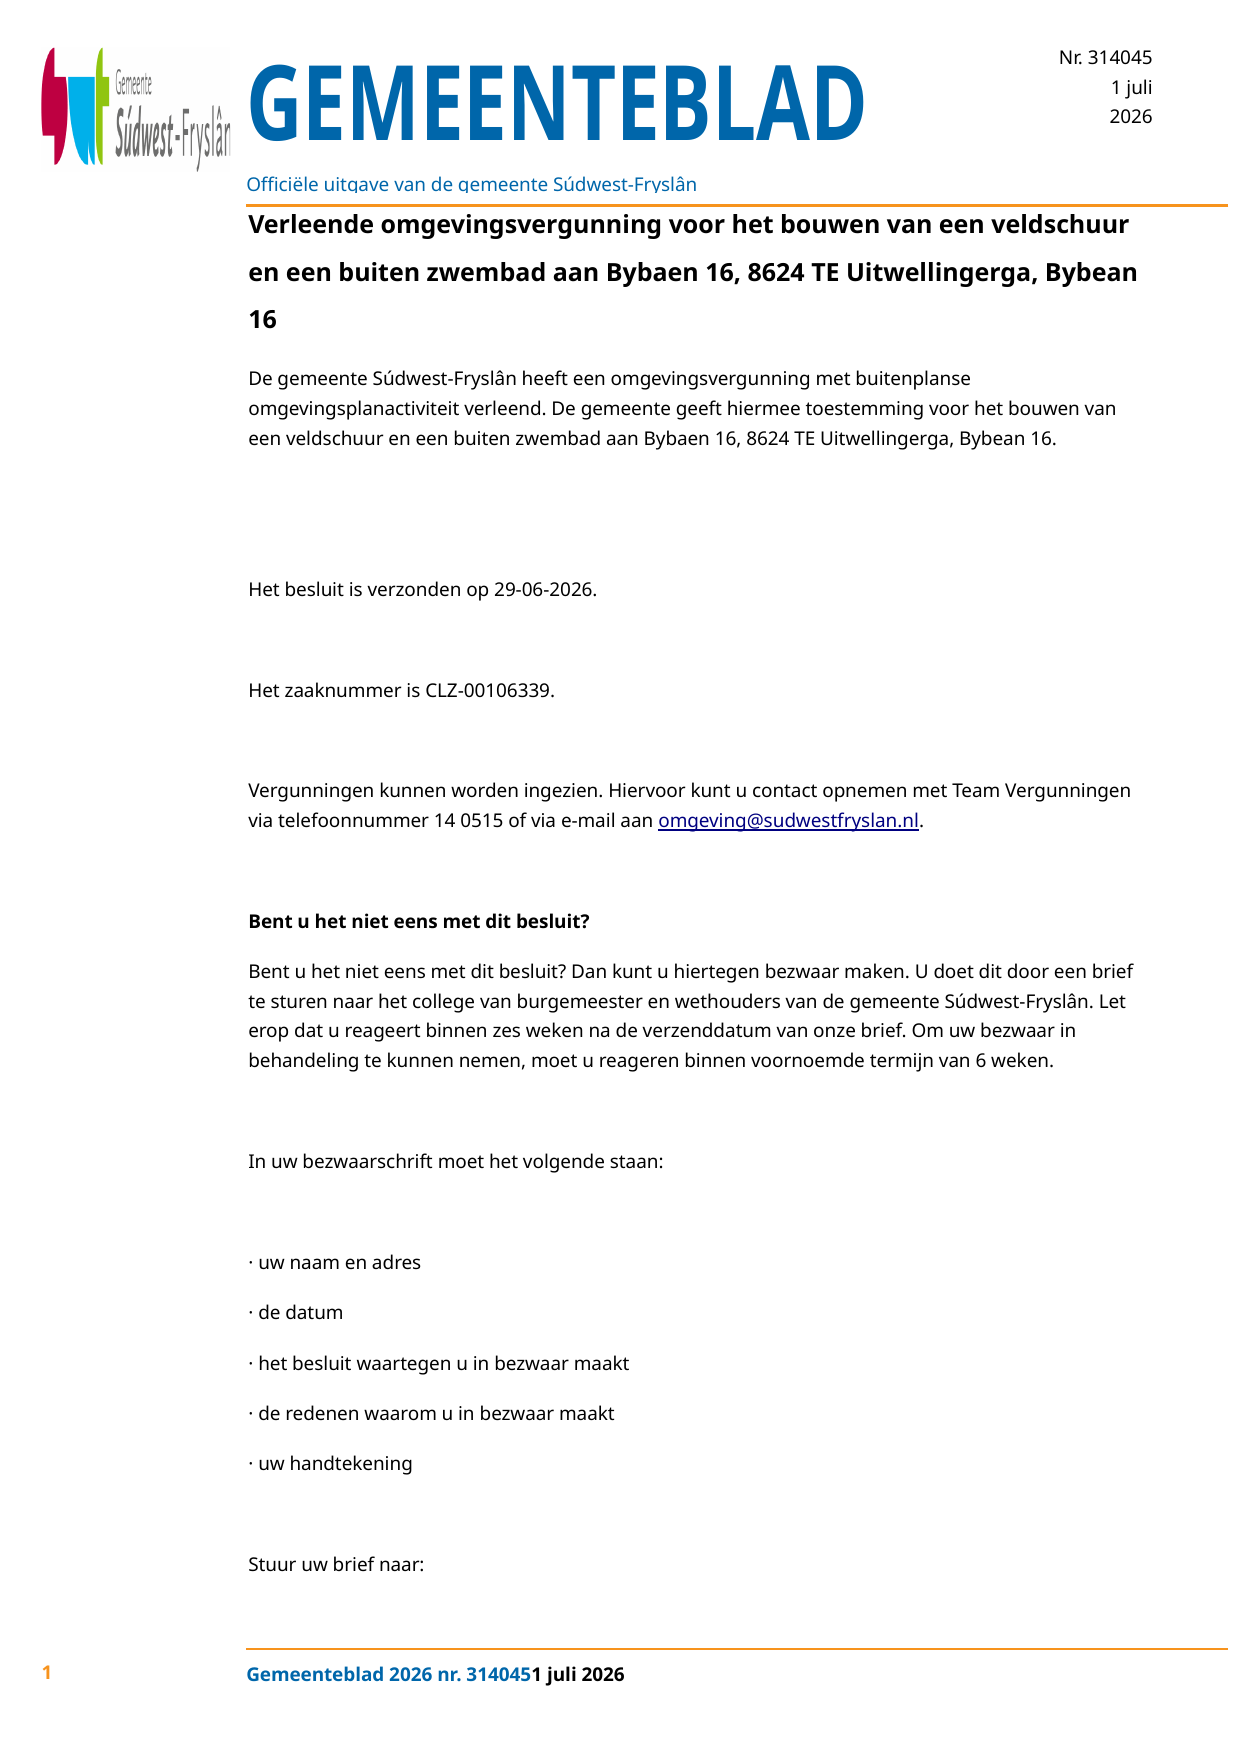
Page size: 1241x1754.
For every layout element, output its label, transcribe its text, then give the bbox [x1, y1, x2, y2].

text Het besluit is verzonden op 29-06-2026. [248, 576, 1152, 602]
text Verleende omgevingsvergunning voor het bouwen van een veldschuur en een buiten zwembad aan Bybaen 16, 8624 TE Uitwellingerga, Bybean 16 [248, 207, 1152, 336]
text Bent u het niet eens met dit besluit? Dan kunt u hiertegen bezwaar maken. U doet dit door een brief te sturen naar het college van burgemeester en wethouders van de gemeente Súdwest-Fryslân. Let erop dat u reageert binnen zes weken na de verzenddatum van onze brief. Om uw bezwaar in behandeling te kunnen nemen, moet u reageren binnen voornoemde termijn van 6 weken. [248, 958, 1152, 1073]
text · uw naam en adres [248, 1249, 1152, 1274]
text Bent u het niet eens met dit besluit? [248, 908, 1152, 934]
text Stuur uw brief naar: [248, 1551, 1152, 1577]
text · de redenen waarom u in bezwaar maakt [248, 1400, 1152, 1426]
picture [41, 47, 231, 172]
text · het besluit waartegen u in bezwaar maakt [248, 1350, 1152, 1375]
text · de datum [248, 1299, 1152, 1325]
text In uw bezwaarschrift moet het volgende staan: [248, 1148, 1152, 1174]
text Het zaaknummer is CLZ-00106339. [248, 677, 1152, 702]
text De gemeente Súdwest-Fryslân heeft een omgevingsvergunning met buitenplanse omgevingsplanactiviteit verleend. De gemeente geeft hiermee toestemming voor het bouwen van een veldschuur en een buiten zwembad aan Bybaen 16, 8624 TE Uitwellingerga, Bybean 16. [248, 366, 1152, 450]
text Vergunningen kunnen worden ingezien. Hiervoor kunt u contact opnemen met Team Vergunningen via telefoonnummer 14 0515 of via e-mail aan omgeving@sudwestfryslan.nl. [248, 778, 1152, 833]
text · uw handtekening [248, 1451, 1152, 1476]
